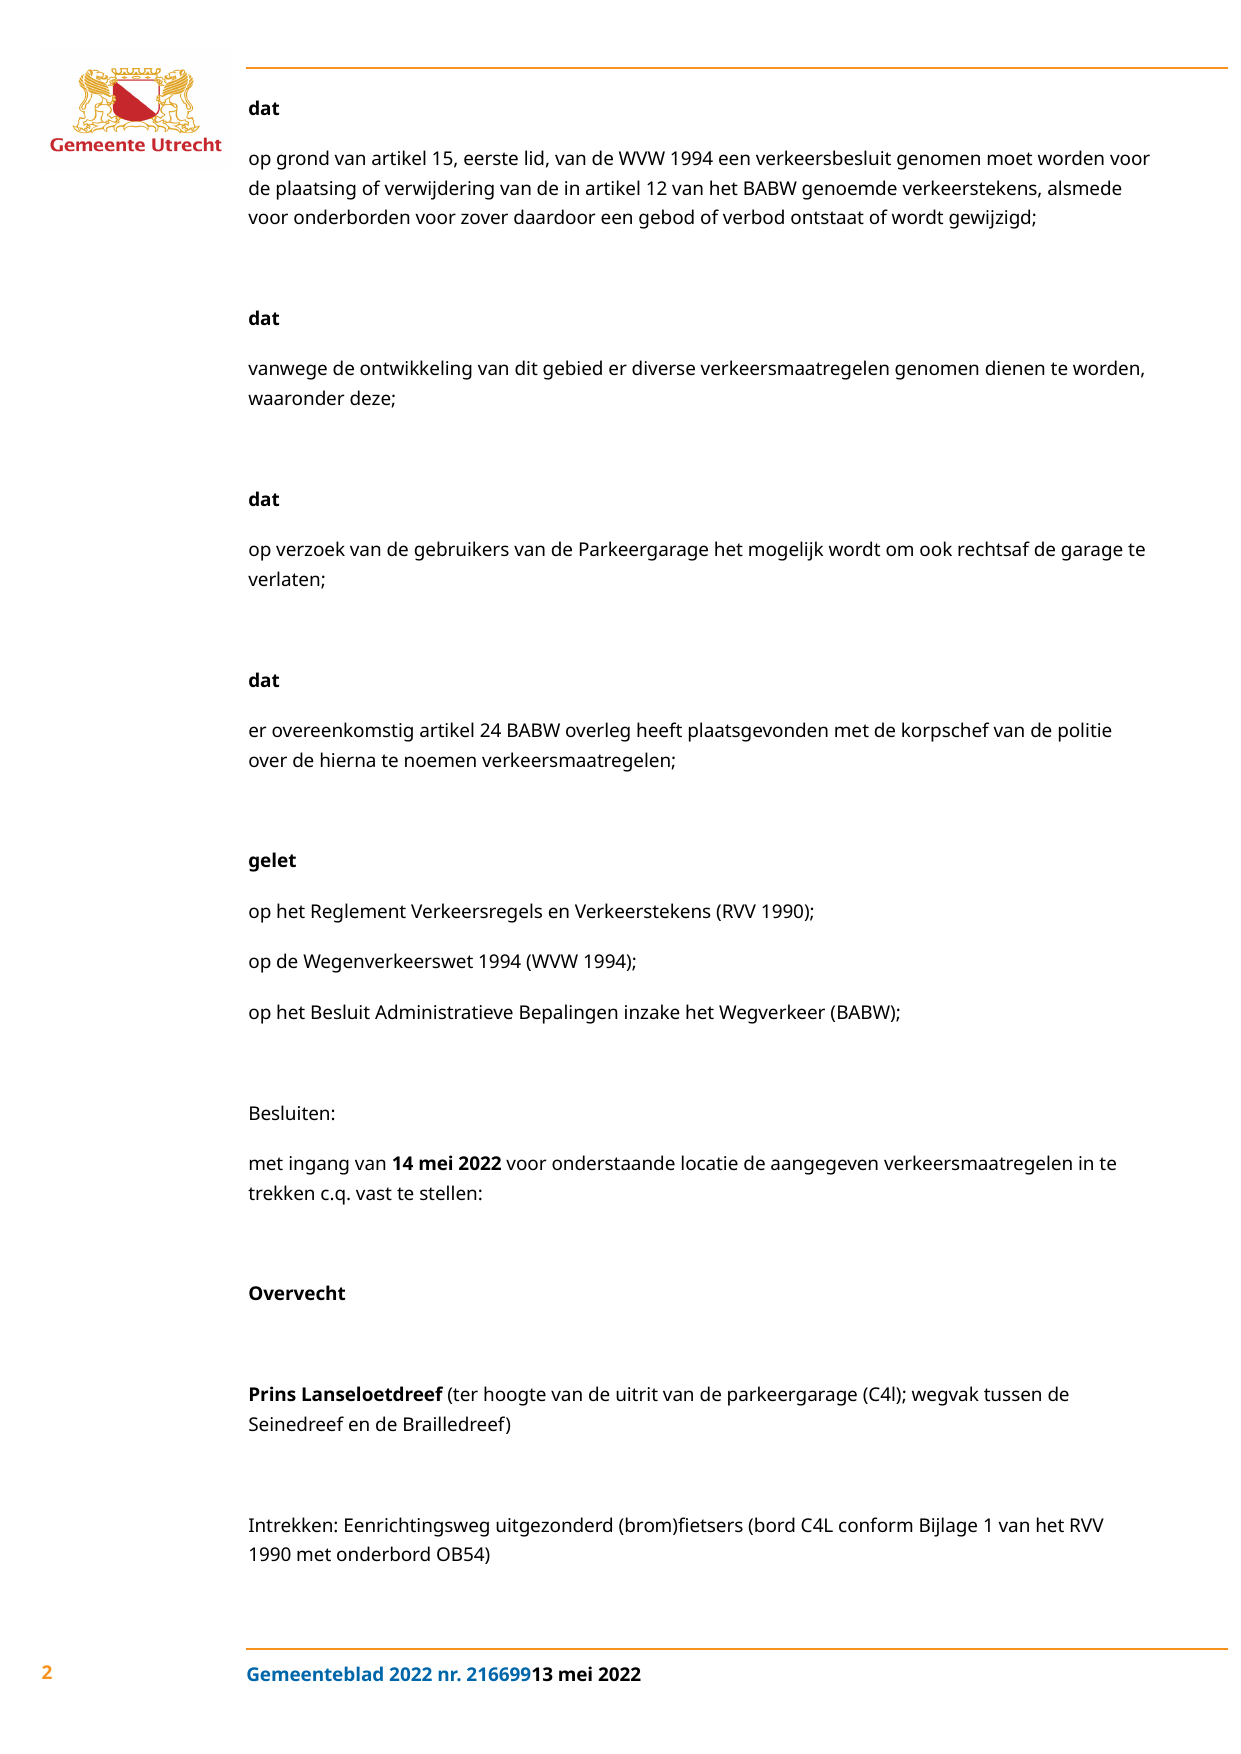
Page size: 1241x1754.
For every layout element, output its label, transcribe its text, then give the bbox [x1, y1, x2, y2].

text er overeenkomstig artikel 24 BABW overleg heeft plaatsgevonden met de korpschef van de politie over de hierna te noemen verkeersmaatregelen; [248, 717, 1152, 773]
text met ingang van 14 mei 2022 voor onderstaande locatie de aangegeven verkeersmaatregelen in te trekken c.q. vast te stellen: [248, 1150, 1152, 1206]
text Intrekken: Eenrichtingsweg uitgezonderd (brom)fietsers (bord C4L conform Bijlage 1 van het RVV 1990 met onderbord OB54) [248, 1512, 1152, 1567]
text gelet [248, 848, 1152, 873]
text op het Besluit Administratieve Bepalingen inzake het Wegverkeer (BABW); [248, 999, 1152, 1025]
picture [41, 47, 231, 172]
text dat [248, 667, 1152, 693]
text vanwege de ontwikkeling van dit gebied er diverse verkeersmaatregelen genomen dienen te worden, waaronder deze; [248, 356, 1152, 411]
text dat [248, 486, 1152, 512]
text Prins Lanseloetdreef (ter hoogte van de uitrit van de parkeergarage (C4l); wegvak tussen de Seinedreef en de Brailledreef) [248, 1381, 1152, 1437]
text op verzoek van de gebruikers van de Parkeergarage het mogelijk wordt om ook rechtsaf de garage te verlaten; [248, 536, 1152, 592]
text dat [248, 305, 1152, 331]
text Overvecht [248, 1281, 1152, 1306]
text op de Wegenverkeerswet 1994 (WVW 1994); [248, 948, 1152, 974]
text op het Reglement Verkeersregels en Verkeerstekens (RVV 1990); [248, 898, 1152, 924]
text dat [248, 95, 1152, 121]
text op grond van artikel 15, eerste lid, van de WVW 1994 een verkeersbesluit genomen moet worden voor de plaatsing of verwijdering van de in artikel 12 van het BABW genoemde verkeerstekens, alsmede voor onderborden voor zover daardoor een gebod of verbod ontstaat of wordt gewijzigd; [248, 145, 1152, 230]
text Besluiten: [248, 1100, 1152, 1126]
